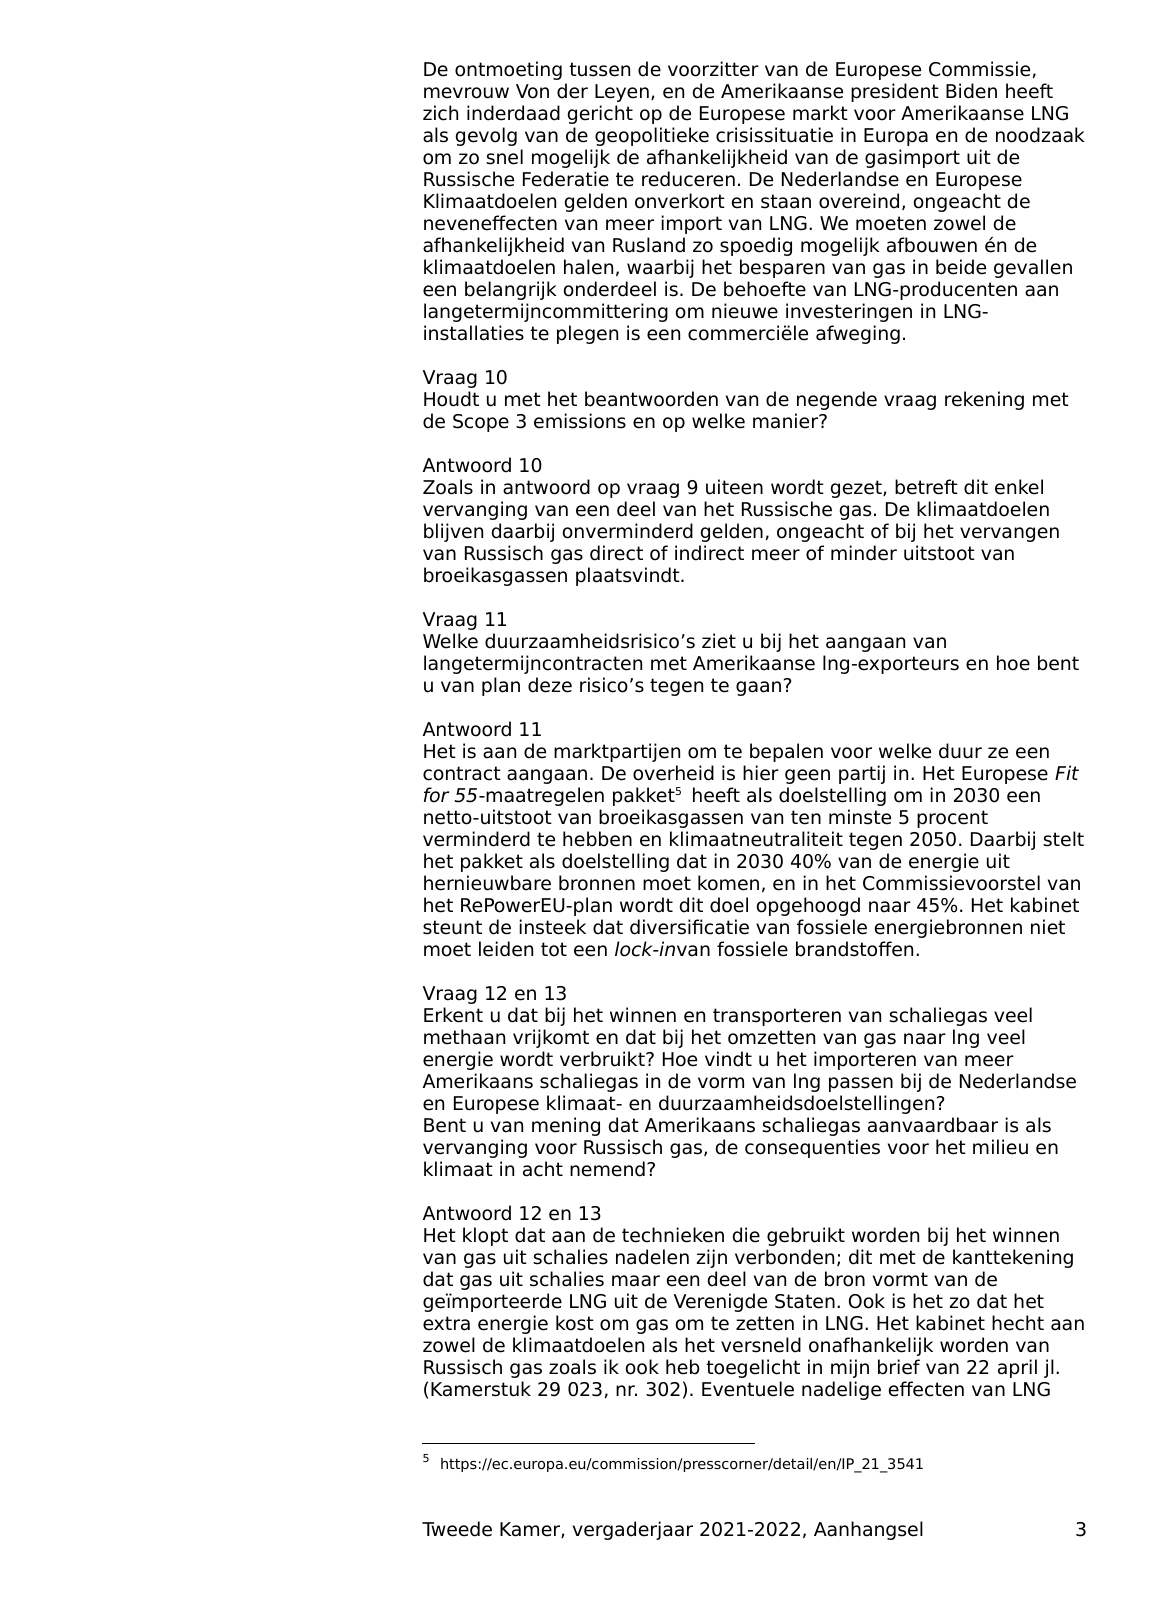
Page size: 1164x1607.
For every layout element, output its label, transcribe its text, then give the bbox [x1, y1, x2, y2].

text Zoals in antwoord op vraag 9 uiteen wordt gezet, betreft dit enkel vervanging van een deel van het Russische gas. De klimaatdoelen blijven daarbij onverminderd gelden, ongeacht of bij het vervangen van Russisch gas direct of indirect meer of minder uitstoot van broeikasgassen plaatsvindt. [422, 477, 1087, 587]
text Welke duurzaamheidsrisico’s ziet u bij het aangaan van langetermijncontracten met Amerikaanse lng-exporteurs en hoe bent u van plan deze risico’s tegen te gaan? [422, 631, 1087, 697]
text Antwoord 12 en 13 [422, 1203, 1087, 1225]
text Vraag 12 en 13 [422, 983, 1087, 1005]
text Vraag 11 [422, 609, 1087, 631]
text Bent u van mening dat Amerikaans schaliegas aanvaardbaar is als vervanging voor Russisch gas, de consequenties voor het milieu en klimaat in acht nemend? [422, 1115, 1087, 1181]
text Vraag 10 [422, 367, 1087, 389]
text Antwoord 10 [422, 455, 1087, 477]
text De ontmoeting tussen de voorzitter van de Europese Commissie, mevrouw Von der Leyen, en de Amerikaanse president Biden heeft zich inderdaad gericht op de Europese markt voor Amerikaanse LNG als gevolg van de geopolitieke crisissituatie in Europa en de noodzaak om zo snel mogelijk de afhankelijkheid van de gasimport uit de Russische Federatie te reduceren. De Nederlandse en Europese Klimaatdoelen gelden onverkort en staan overeind, ongeacht de neveneffecten van meer import van LNG. We moeten zowel de afhankelijkheid van Rusland zo spoedig mogelijk afbouwen én de klimaatdoelen halen, waarbij het besparen van gas in beide gevallen een belangrijk onderdeel is. De behoefte van LNG-producenten aan langetermijncommittering om nieuwe investeringen in LNG-installaties te plegen is een commerciële afweging. [422, 59, 1087, 345]
text Het is aan de marktpartijen om te bepalen voor welke duur ze een contract aangaan. De overheid is hier geen partij in. Het Europese Fit for 55-maatregelen pakket heeft als doelstelling om in 2030 een netto-uitstoot van broeikasgassen van ten minste 5 procent verminderd te hebben en klimaatneutraliteit tegen 2050. Daarbij stelt het pakket als doelstelling dat in 2030 40% van de energie uit hernieuwbare bronnen moet komen, en in het Commissievoorstel van het RePowerEU-plan wordt dit doel opgehoogd naar 45%. Het kabinet steunt de insteek dat diversificatie van fossiele energiebronnen niet moet leiden tot een lock-invan fossiele brandstoffen. [422, 741, 1087, 961]
text Erkent u dat bij het winnen en transporteren van schaliegas veel methaan vrijkomt en dat bij het omzetten van gas naar lng veel energie wordt verbruikt? Hoe vindt u het importeren van meer Amerikaans schaliegas in de vorm van lng passen bij de Nederlandse en Europese klimaat- en duurzaamheidsdoelstellingen? [422, 1005, 1087, 1115]
text https://ec.europa.eu/commission/presscorner/detail/en/IP_21_3541 [422, 1452, 1087, 1474]
text Het klopt dat aan de technieken die gebruikt worden bij het winnen van gas uit schalies nadelen zijn verbonden; dit met de kanttekening dat gas uit schalies maar een deel van de bron vormt van de geïmporteerde LNG uit de Verenigde Staten. Ook is het zo dat het extra energie kost om gas om te zetten in LNG. Het kabinet hecht aan zowel de klimaatdoelen als het versneld onafhankelijk worden van Russisch gas zoals ik ook heb toegelicht in mijn brief van 22 april jl. (Kamerstuk 29 023, nr. 302). Eventuele nadelige effecten van LNG [422, 1225, 1087, 1401]
text Houdt u met het beantwoorden van de negende vraag rekening met de Scope 3 emissions en op welke manier? [422, 389, 1087, 433]
text Antwoord 11 [422, 719, 1087, 741]
